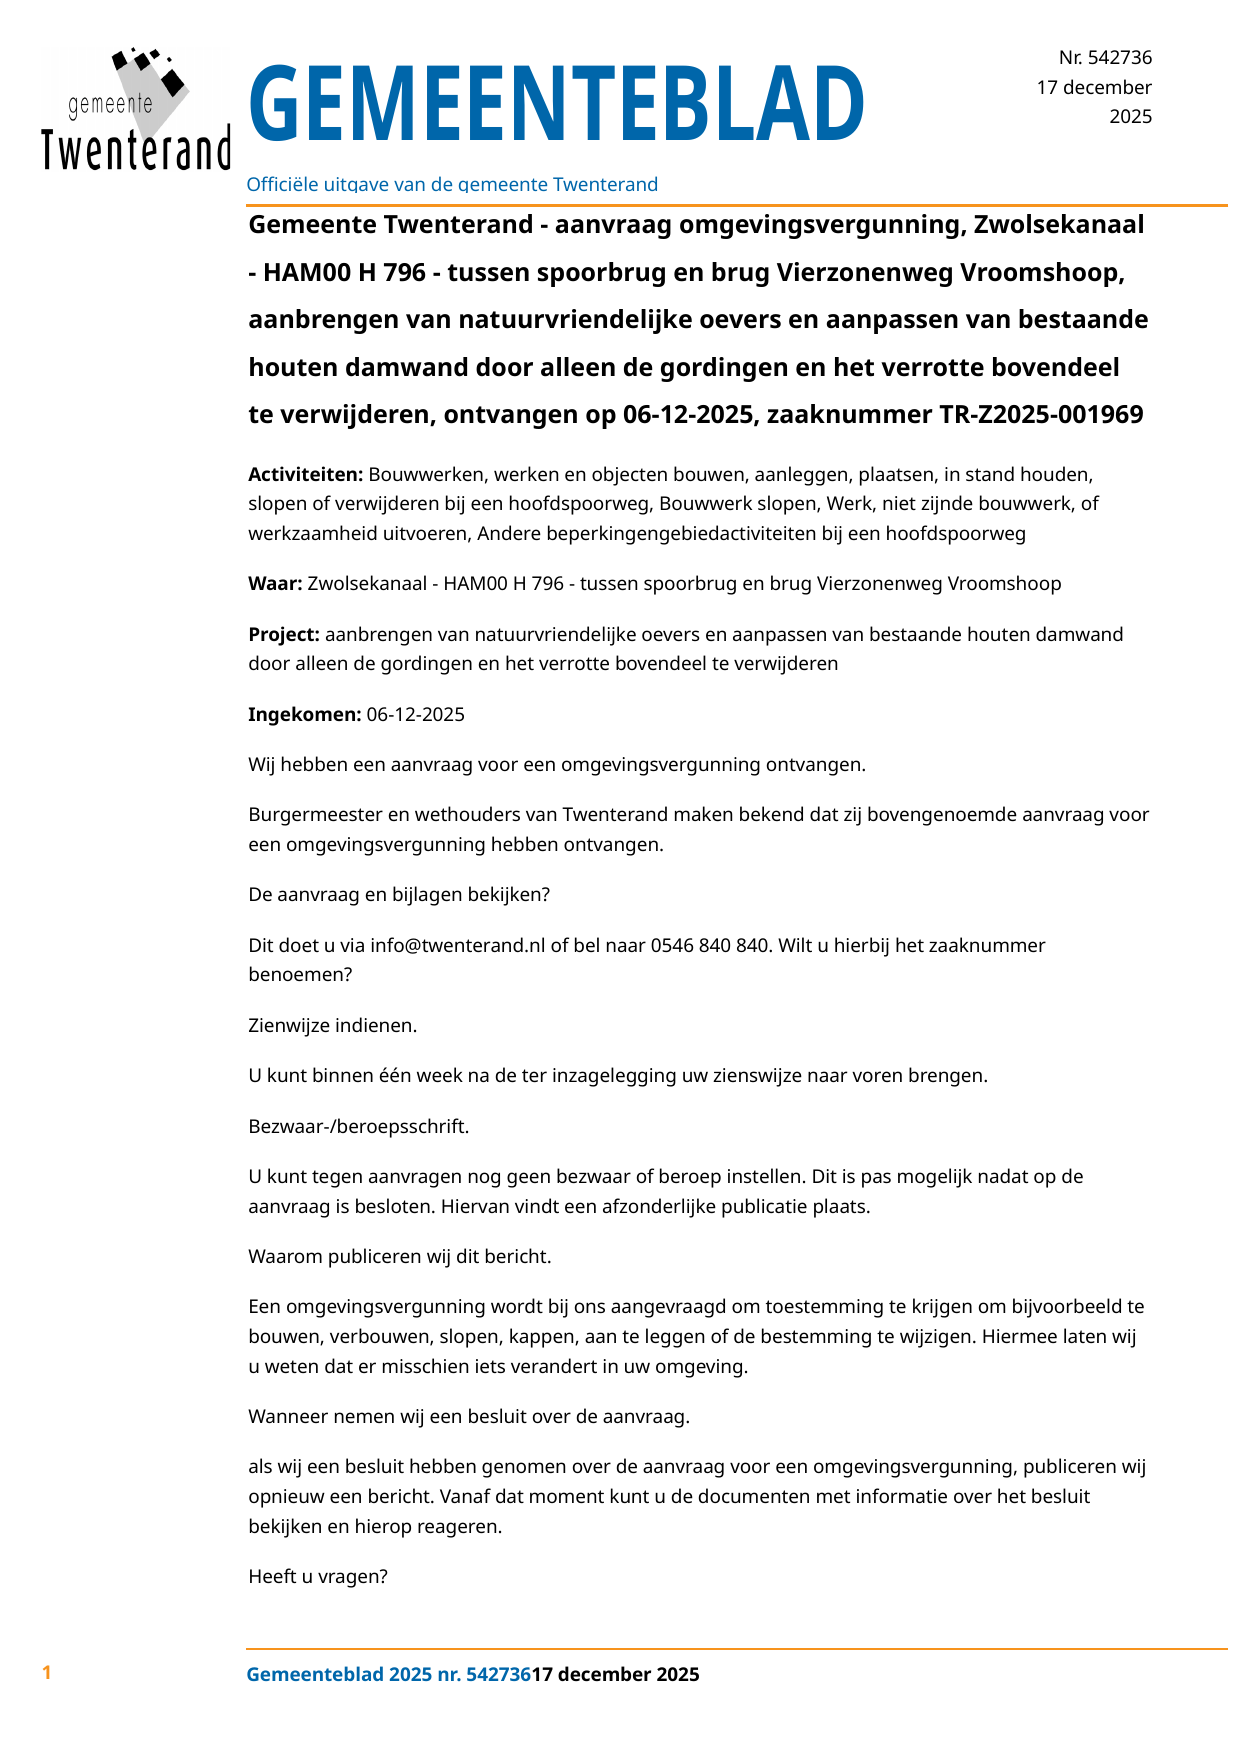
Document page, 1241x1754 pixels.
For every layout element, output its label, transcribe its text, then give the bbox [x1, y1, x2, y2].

text Burgermeester en wethouders van Twenterand maken bekend dat zij bovengenoemde aanvraag voor een omgevingsvergunning hebben ontvangen. [248, 802, 1152, 857]
text Bezwaar-/beroepsschrift. [248, 1113, 1152, 1138]
text Activiteiten: Bouwwerken, werken en objecten bouwen, aanleggen, plaatsen, in stand houden, slopen of verwijderen bij een hoofdspoorweg, Bouwwerk slopen, Werk, niet zijnde bouwwerk, of werkzaamheid uitvoeren, Andere beperkingengebiedactiviteiten bij een hoofdspoorweg [248, 461, 1152, 546]
text U kunt tegen aanvragen nog geen bezwaar of beroep instellen. Dit is pas mogelijk nadat op de aanvraag is besloten. Hiervan vindt een afzonderlijke publicatie plaats. [248, 1163, 1152, 1218]
text Wanneer nemen wij een besluit over de aanvraag. [248, 1403, 1152, 1429]
text U kunt binnen één week na de ter inzagelegging uw zienswijze naar voren brengen. [248, 1062, 1152, 1088]
text Project: aanbrengen van natuurvriendelijke oevers en aanpassen van bestaande houten damwand door alleen de gordingen en het verrotte bovendeel te verwijderen [248, 621, 1152, 676]
text Ingekomen: 06-12-2025 [248, 701, 1152, 726]
picture [41, 47, 231, 172]
text Waarom publiceren wij dit bericht. [248, 1243, 1152, 1269]
text De aanvraag en bijlagen bekijken? [248, 882, 1152, 907]
text Een omgevingsvergunning wordt bij ons aangevraagd om toestemming te krijgen om bijvoorbeeld te bouwen, verbouwen, slopen, kappen, aan te leggen of de bestemming te wijzigen. Hiermee laten wij u weten dat er misschien iets verandert in uw omgeving. [248, 1294, 1152, 1378]
text Wij hebben een aanvraag voor een omgevingsvergunning ontvangen. [248, 751, 1152, 777]
text Dit doet u via info@twenterand.nl of bel naar 0546 840 840. Wilt u hierbij het zaaknummer benoemen? [248, 932, 1152, 987]
text Waar: Zwolsekanaal - HAM00 H 796 - tussen spoorbrug en brug Vierzonenweg Vroomshoop [248, 570, 1152, 596]
text Gemeente Twenterand - aanvraag omgevingsvergunning, Zwolsekanaal - HAM00 H 796 - tussen spoorbrug en brug Vierzonenweg Vroomshoop, aanbrengen van natuurvriendelijke oevers en aanpassen van bestaande houten damwand door alleen de gordingen en het verrotte bovendeel te verwijderen, ontvangen op 06-12-2025, zaaknummer TR-Z2025-001969 [248, 207, 1152, 431]
text Zienwijze indienen. [248, 1012, 1152, 1038]
text Heeft u vragen? [248, 1563, 1152, 1589]
text als wij een besluit hebben genomen over de aanvraag voor een omgevingsvergunning, publiceren wij opnieuw een bericht. Vanaf dat moment kunt u de documenten met informatie over het besluit bekijken en hierop reageren. [248, 1454, 1152, 1538]
